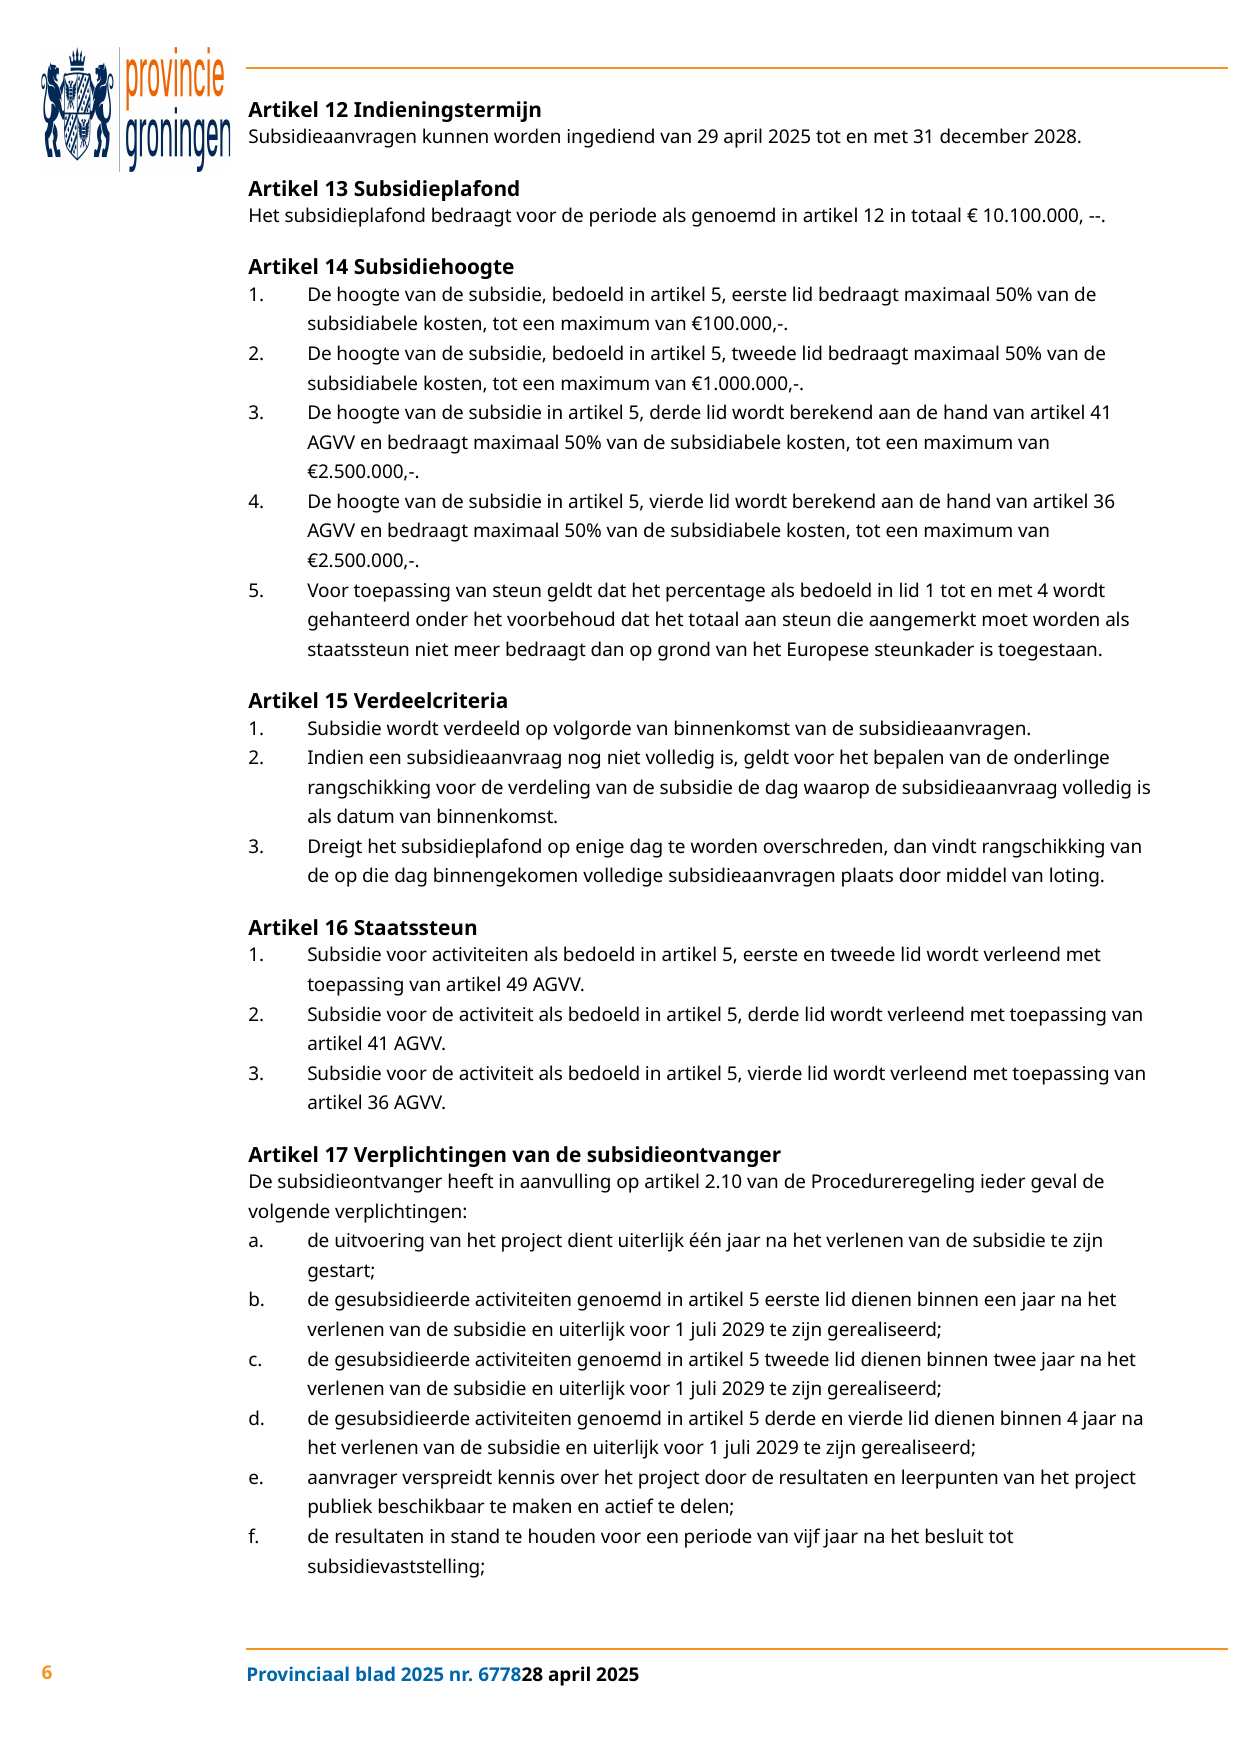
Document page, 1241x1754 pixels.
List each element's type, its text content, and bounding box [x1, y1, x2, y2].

text Artikel 13 Subsidieplafond [248, 174, 1152, 202]
list Subsidie wordt verdeeld op volgorde van binnenkomst van de subsidieaanvragen. [248, 715, 1152, 741]
text Artikel 14 Subsidiehoogte [248, 252, 1152, 281]
text De subsidieontvanger heeft in aanvulling op artikel 2.10 van de Procedureregeling ieder geval de volgende verplichtingen: [248, 1168, 1152, 1224]
picture [41, 47, 231, 172]
list de resultaten in stand te houden voor een periode van vijf jaar na het besluit tot subsidievaststelling; [248, 1523, 1152, 1579]
list Voor toepassing van steun geldt dat het percentage als bedoeld in lid 1 tot en met 4 wordt gehanteerd onder het voorbehoud dat het totaal aan steun die aangemerkt moet worden als staatssteun niet meer bedraagt dan op grond van het Europese steunkader is toegestaan. [248, 577, 1152, 662]
text Artikel 16 Staatssteun [248, 913, 1152, 942]
text Het subsidieplafond bedraagt voor de periode als genoemd in artikel 12 in totaal € 10.100.000, --. [248, 202, 1152, 228]
list aanvrager verspreidt kennis over het project door de resultaten en leerpunten van het project publiek beschikbaar te maken en actief te delen; [248, 1464, 1152, 1519]
text Artikel 15 Verdeelcriteria [248, 686, 1152, 715]
list de gesubsidieerde activiteiten genoemd in artikel 5 derde en vierde lid dienen binnen 4 jaar na het verlenen van de subsidie en uiterlijk voor 1 juli 2029 te zijn gerealiseerd; [248, 1405, 1152, 1460]
list Subsidie voor de activiteit als bedoeld in artikel 5, vierde lid wordt verleend met toepassing van artikel 36 AGVV. [248, 1060, 1152, 1115]
list Dreigt het subsidieplafond op enige dag te worden overschreden, dan vindt rangschikking van de op die dag binnengekomen volledige subsidieaanvragen plaats door middel van loting. [248, 833, 1152, 888]
list de uitvoering van het project dient uiterlijk één jaar na het verlenen van de subsidie te zijn gestart; [248, 1227, 1152, 1283]
list De hoogte van de subsidie in artikel 5, derde lid wordt berekend aan de hand van artikel 41 AGVV en bedraagt maximaal 50% van de subsidiabele kosten, tot een maximum van €2.500.000,-. [248, 399, 1152, 484]
list Indien een subsidieaanvraag nog niet volledig is, geldt voor het bepalen van de onderlinge rangschikking voor de verdeling van de subsidie de dag waarop de subsidieaanvraag volledig is als datum van binnenkomst. [248, 744, 1152, 829]
text Artikel 12 Indieningstermijn [248, 95, 1152, 123]
list de gesubsidieerde activiteiten genoemd in artikel 5 tweede lid dienen binnen twee jaar na het verlenen van de subsidie en uiterlijk voor 1 juli 2029 te zijn gerealiseerd; [248, 1346, 1152, 1401]
list Subsidie voor de activiteit als bedoeld in artikel 5, derde lid wordt verleend met toepassing van artikel 41 AGVV. [248, 1001, 1152, 1056]
list de gesubsidieerde activiteiten genoemd in artikel 5 eerste lid dienen binnen een jaar na het verlenen van de subsidie en uiterlijk voor 1 juli 2029 te zijn gerealiseerd; [248, 1287, 1152, 1342]
list De hoogte van de subsidie, bedoeld in artikel 5, eerste lid bedraagt maximaal 50% van de subsidiabele kosten, tot een maximum van €100.000,-. [248, 281, 1152, 336]
list De hoogte van de subsidie, bedoeld in artikel 5, tweede lid bedraagt maximaal 50% van de subsidiabele kosten, tot een maximum van €1.000.000,-. [248, 340, 1152, 395]
text Artikel 17 Verplichtingen van de subsidieontvanger [248, 1140, 1152, 1168]
text Subsidieaanvragen kunnen worden ingediend van 29 april 2025 tot en met 31 december 2028. [248, 123, 1152, 149]
list Subsidie voor activiteiten als bedoeld in artikel 5, eerste en tweede lid wordt verleend met toepassing van artikel 49 AGVV. [248, 942, 1152, 997]
list De hoogte van de subsidie in artikel 5, vierde lid wordt berekend aan de hand van artikel 36 AGVV en bedraagt maximaal 50% van de subsidiabele kosten, tot een maximum van €2.500.000,-. [248, 488, 1152, 573]
